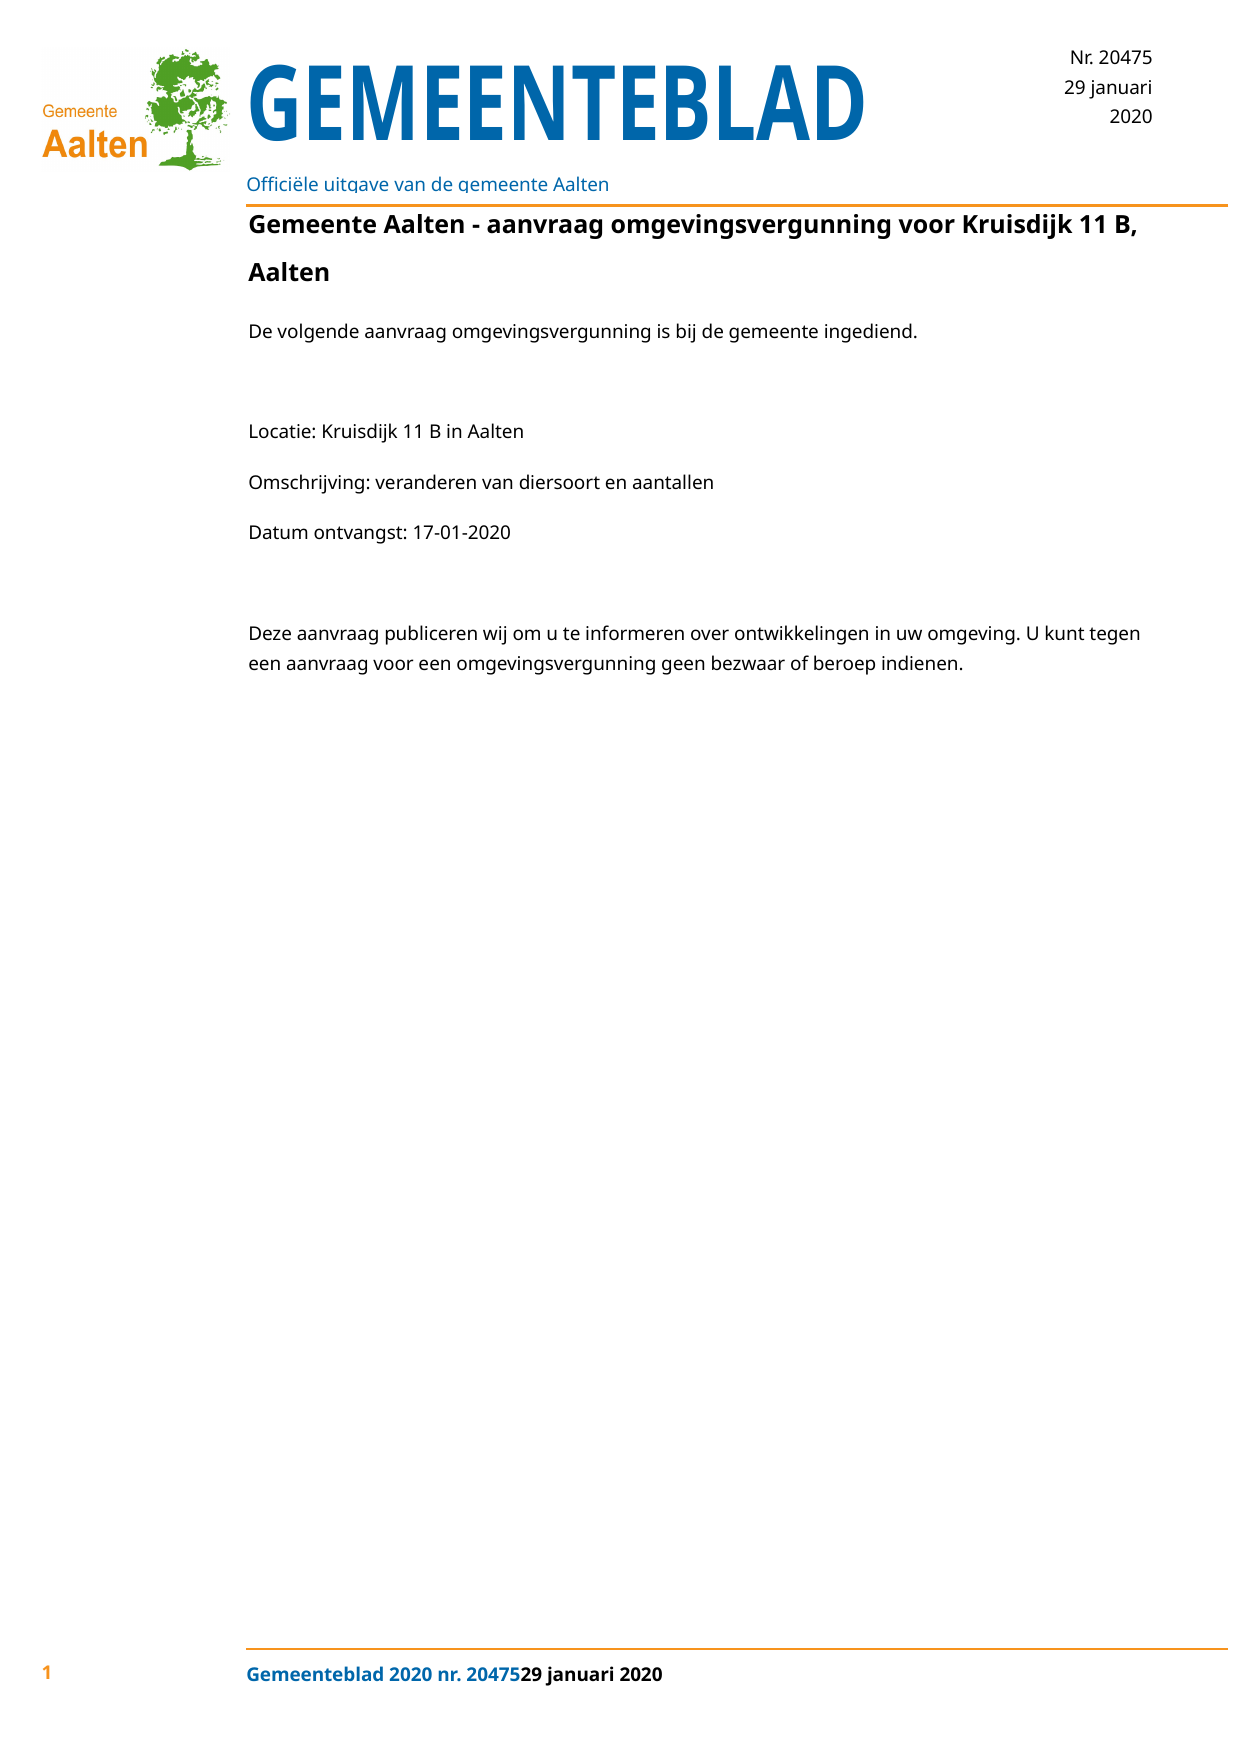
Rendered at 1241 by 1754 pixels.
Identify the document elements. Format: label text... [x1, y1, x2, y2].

picture [41, 47, 231, 172]
text Omschrijving: veranderen van diersoort en aantallen [248, 469, 1152, 495]
text Locatie: Kruisdijk 11 B in Aalten [248, 419, 1152, 444]
text De volgende aanvraag omgevingsvergunning is bij de gemeente ingediend. [248, 318, 1152, 344]
text Deze aanvraag publiceren wij om u te informeren over ontwikkelingen in uw omgeving. U kunt tegen een aanvraag voor een omgevingsvergunning geen bezwaar of beroep indienen. [248, 620, 1152, 676]
text Gemeente Aalten - aanvraag omgevingsvergunning voor Kruisdijk 11 B, Aalten [248, 207, 1152, 288]
text Datum ontvangst: 17-01-2020 [248, 519, 1152, 545]
